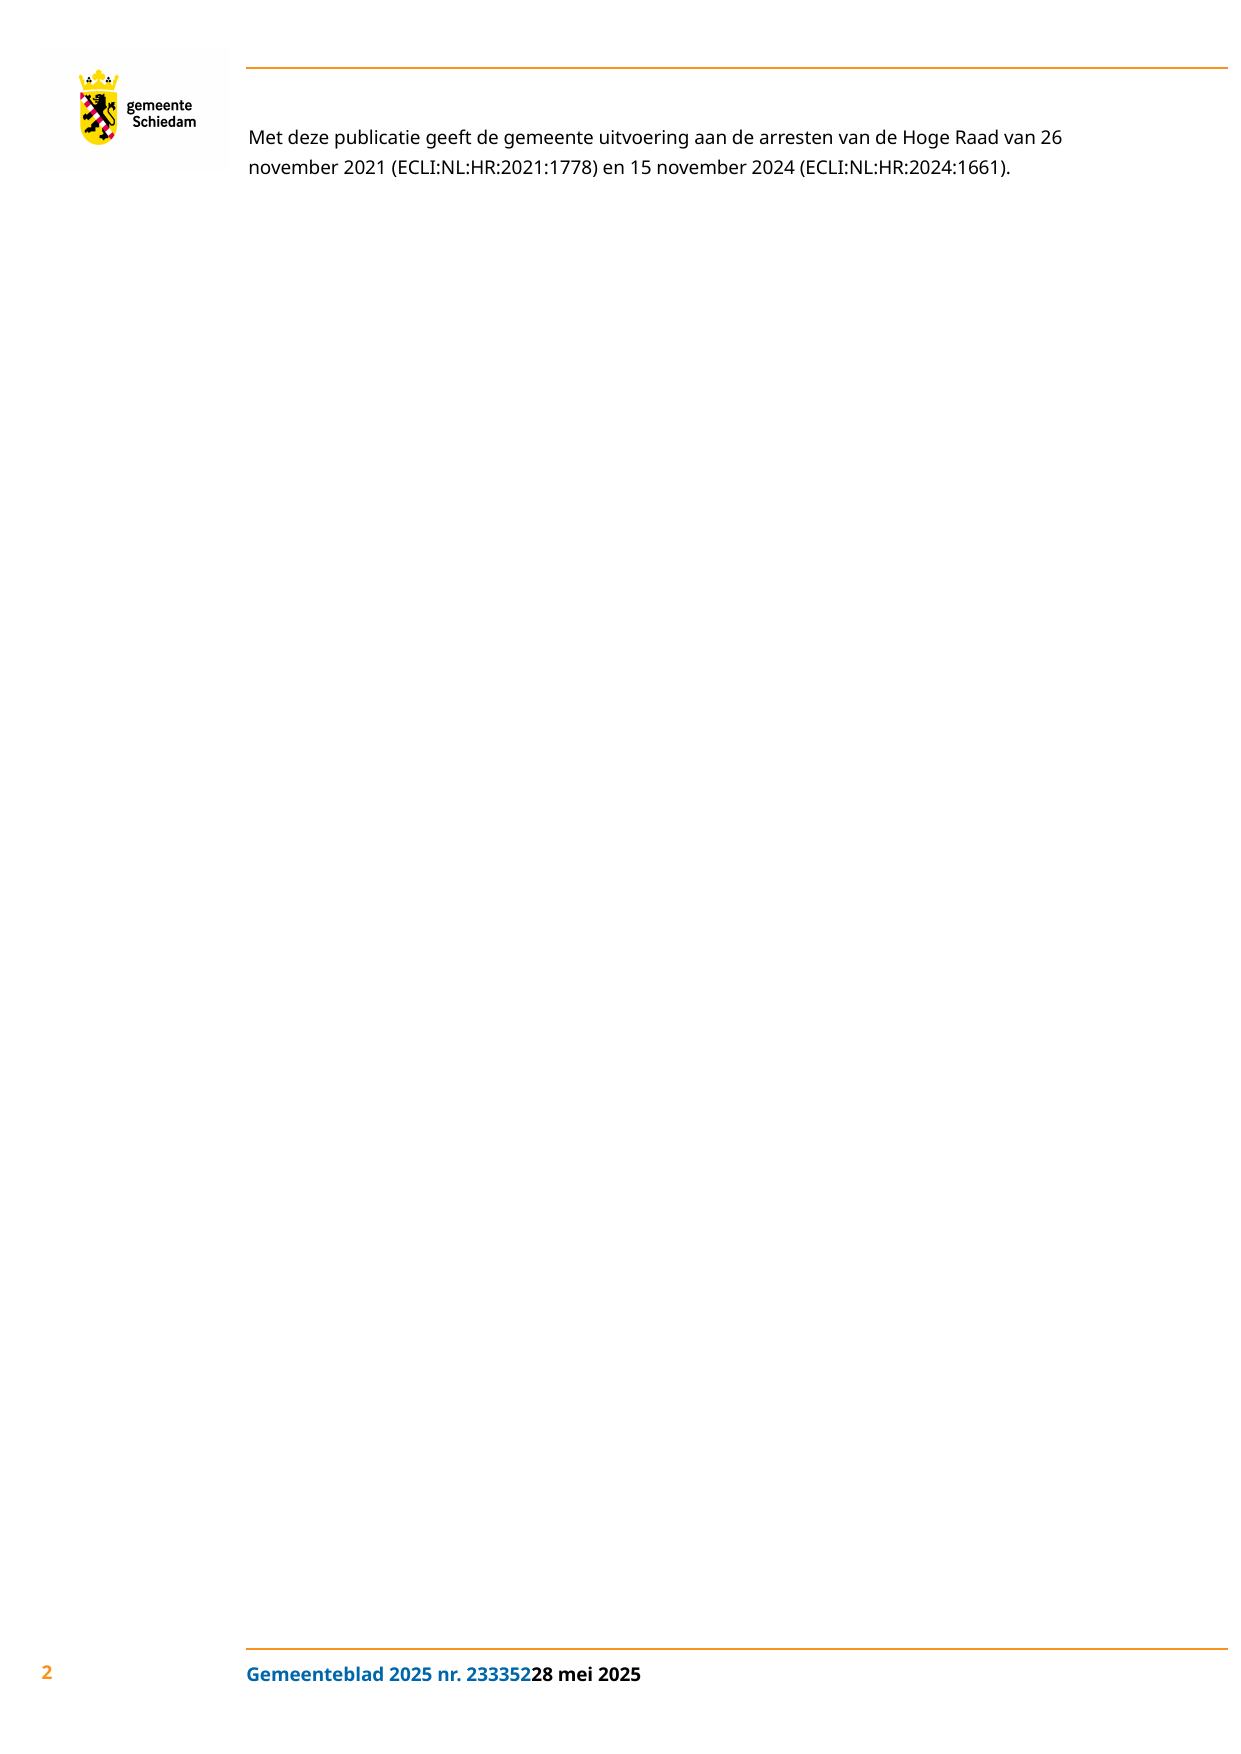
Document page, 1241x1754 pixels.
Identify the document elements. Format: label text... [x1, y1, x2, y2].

text Met deze publicatie geeft de gemeente uitvoering aan de arresten van de Hoge Raad van 26 november 2021 (ECLI:NL:HR:2021:1778) en 15 november 2024 (ECLI:NL:HR:2024:1661). [248, 124, 1152, 180]
picture [41, 47, 231, 172]
